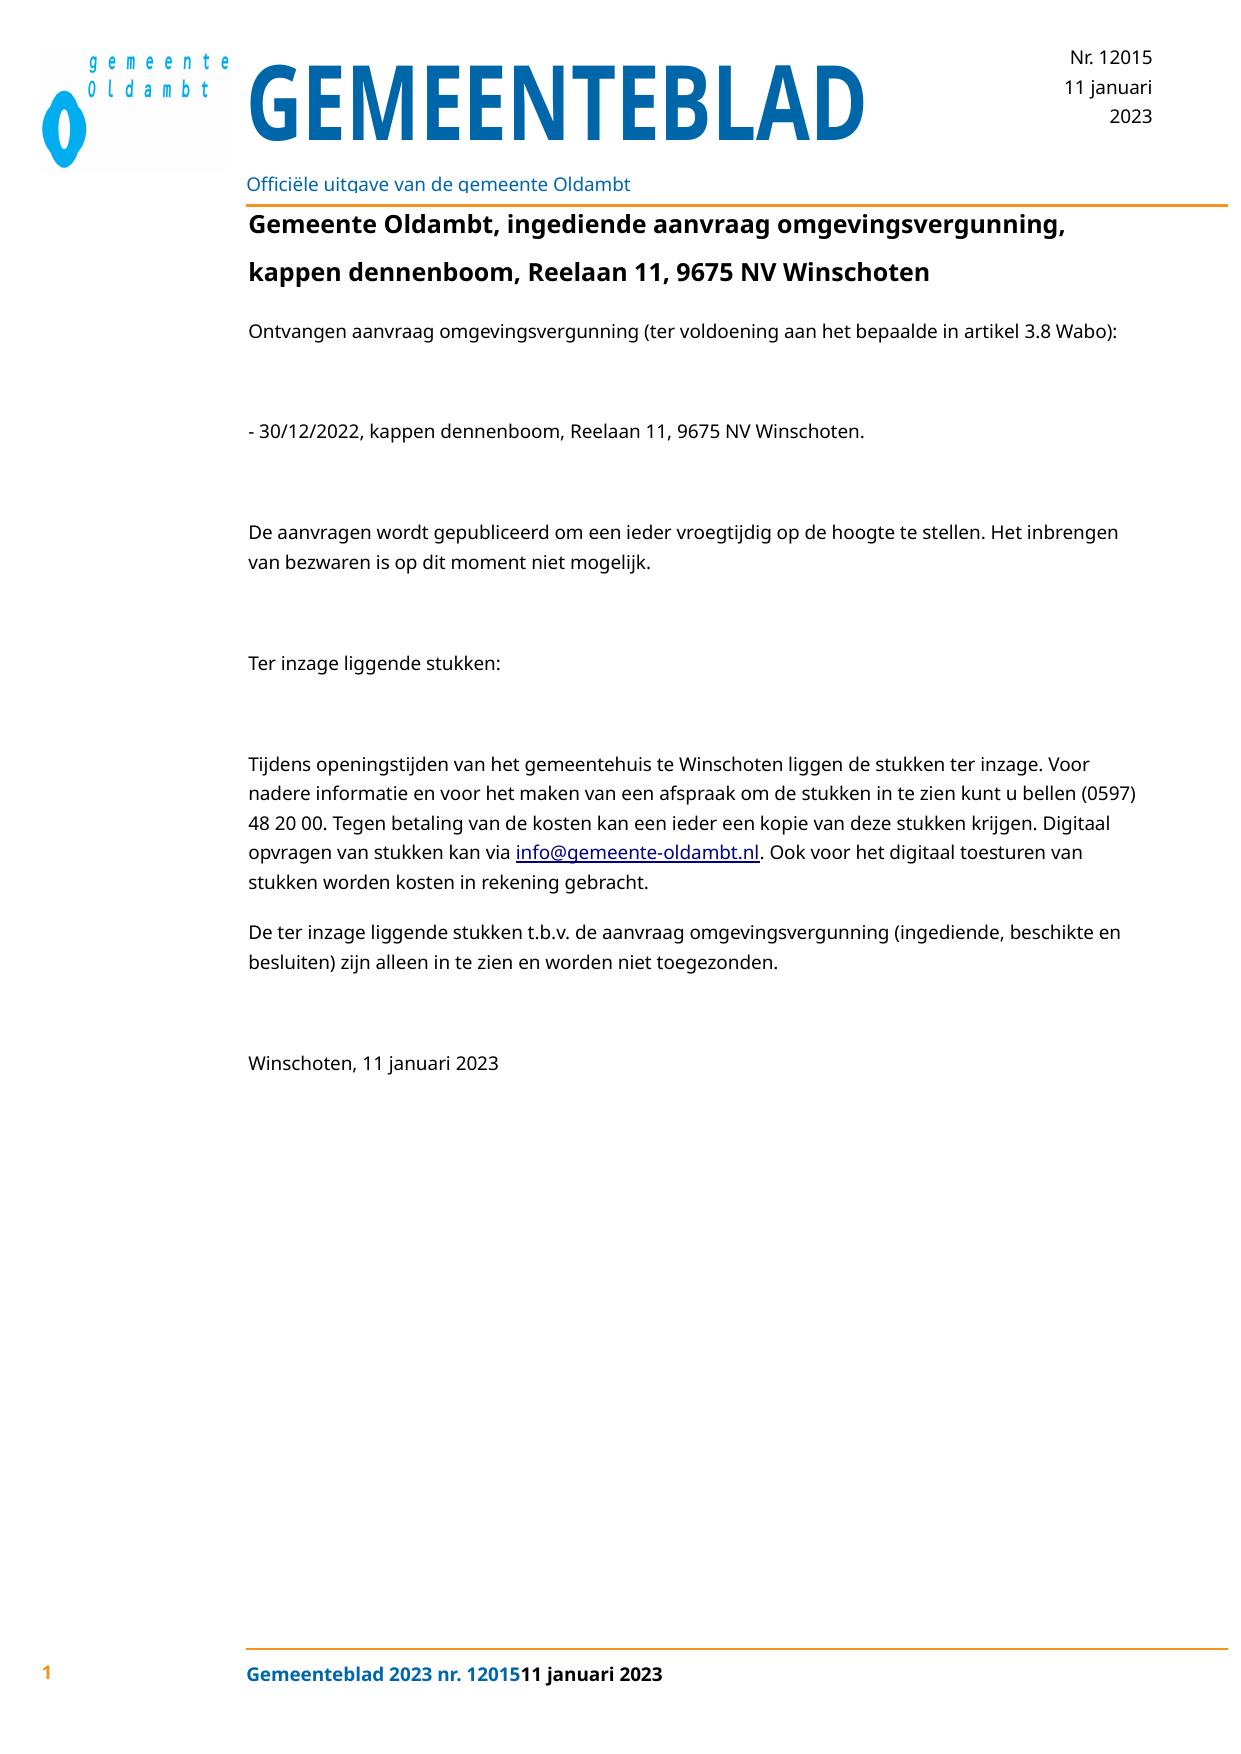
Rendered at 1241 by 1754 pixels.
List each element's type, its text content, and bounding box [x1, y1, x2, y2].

text De aanvragen wordt gepubliceerd om een ieder vroegtijdig op de hoogte te stellen. Het inbrengen van bezwaren is op dit moment niet mogelijk. [248, 519, 1152, 575]
picture [41, 47, 231, 172]
text Tijdens openingstijden van het gemeentehuis te Winschoten liggen de stukken ter inzage. Voor nadere informatie en voor het maken van een afspraak om de stukken in te zien kunt u bellen (0597) 48 20 00. Tegen betaling van de kosten kan een ieder een kopie van deze stukken krijgen. Digitaal opvragen van stukken kan via info@gemeente-oldambt.nl. Ook voor het digitaal toesturen van stukken worden kosten in rekening gebracht. [248, 751, 1152, 895]
text Ontvangen aanvraag omgevingsvergunning (ter voldoening aan het bepaalde in artikel 3.8 Wabo): [248, 318, 1152, 344]
text Winschoten, 11 januari 2023 [248, 1050, 1152, 1076]
text De ter inzage liggende stukken t.b.v. de aanvraag omgevingsvergunning (ingediende, beschikte en besluiten) zijn alleen in te zien en worden niet toegezonden. [248, 919, 1152, 975]
text Ter inzage liggende stukken: [248, 650, 1152, 676]
text Gemeente Oldambt, ingediende aanvraag omgevingsvergunning, kappen dennenboom, Reelaan 11, 9675 NV Winschoten [248, 207, 1152, 288]
text - 30/12/2022, kappen dennenboom, Reelaan 11, 9675 NV Winschoten. [248, 419, 1152, 444]
